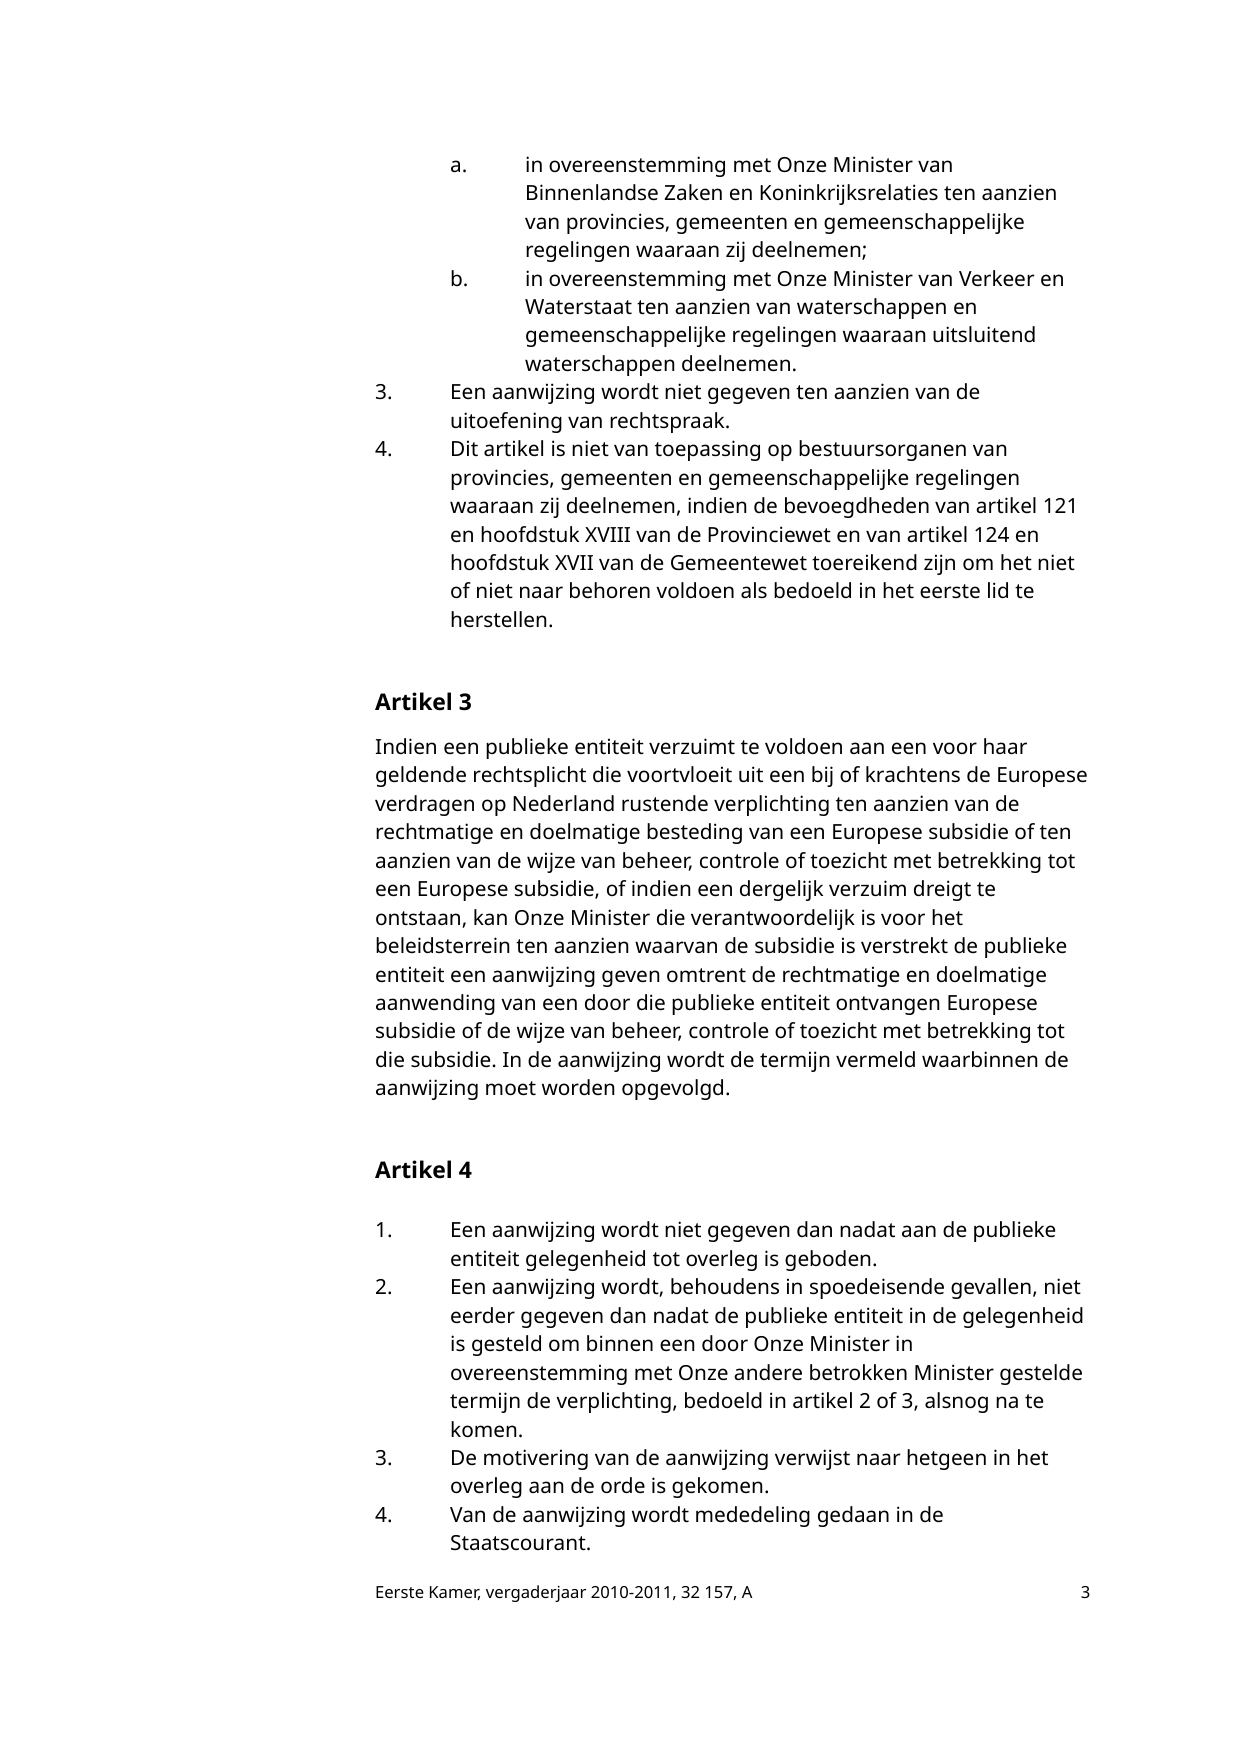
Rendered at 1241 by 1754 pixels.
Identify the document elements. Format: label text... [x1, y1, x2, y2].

list Van de aanwijzing wordt mededeling gedaan in de Staatscourant. [375, 1500, 1090, 1557]
list Een aanwijzing wordt niet gegeven ten aanzien van de uitoefening van rechtspraak. [375, 377, 1090, 434]
subtitle Artikel 4 [375, 1154, 1090, 1186]
list De motivering van de aanwijzing verwijst naar hetgeen in het overleg aan de orde is gekomen. [375, 1443, 1090, 1500]
list Dit artikel is niet van toepassing op bestuursorganen van provincies, gemeenten en gemeenschappelijke regelingen waaraan zij deelnemen, indien de bevoegdheden van artikel 121 en hoofdstuk XVIII van de Provinciewet en van artikel 124 en hoofdstuk XVII van de Gemeentewet toereikend zijn om het niet of niet naar behoren voldoen als bedoeld in het eerste lid te herstellen. [375, 434, 1090, 633]
list Een aanwijzing wordt niet gegeven dan nadat aan de publieke entiteit gelegenheid tot overleg is geboden. [375, 1216, 1090, 1272]
list in overeenstemming met Onze Minister van Verkeer en Waterstaat ten aanzien van waterschappen en gemeenschappelijke regelingen waaraan uitsluitend waterschappen deelnemen. [450, 264, 1090, 377]
text Indien een publieke entiteit verzuimt te voldoen aan een voor haar geldende rechtsplicht die voortvloeit uit een bij of krachtens de Europese verdragen op Nederland rustende verplichting ten aanzien van de rechtmatige en doelmatige besteding van een Europese subsidie of ten aanzien van de wijze van beheer, controle of toezicht met betrekking tot een Europese subsidie, of indien een dergelijk verzuim dreigt te ontstaan, kan Onze Minister die verantwoordelijk is voor het beleidsterrein ten aanzien waarvan de subsidie is verstrekt de publieke entiteit een aanwijzing geven omtrent de rechtmatige en doelmatige aanwending van een door die publieke entiteit ontvangen Europese subsidie of de wijze van beheer, controle of toezicht met betrekking tot die subsidie. In de aanwijzing wordt de termijn vermeld waarbinnen de aanwijzing moet worden opgevolgd. [375, 732, 1090, 1102]
subtitle Artikel 3 [375, 686, 1090, 717]
list Een aanwijzing wordt, behoudens in spoedeisende gevallen, niet eerder gegeven dan nadat de publieke entiteit in de gelegenheid is gesteld om binnen een door Onze Minister in overeenstemming met Onze andere betrokken Minister gestelde termijn de verplichting, bedoeld in artikel 2 of 3, alsnog na te komen. [375, 1272, 1090, 1443]
list in overeenstemming met Onze Minister van Binnenlandse Zaken en Koninkrijksrelaties ten aanzien van provincies, gemeenten en gemeenschappelijke regelingen waaraan zij deelnemen; [450, 150, 1090, 264]
